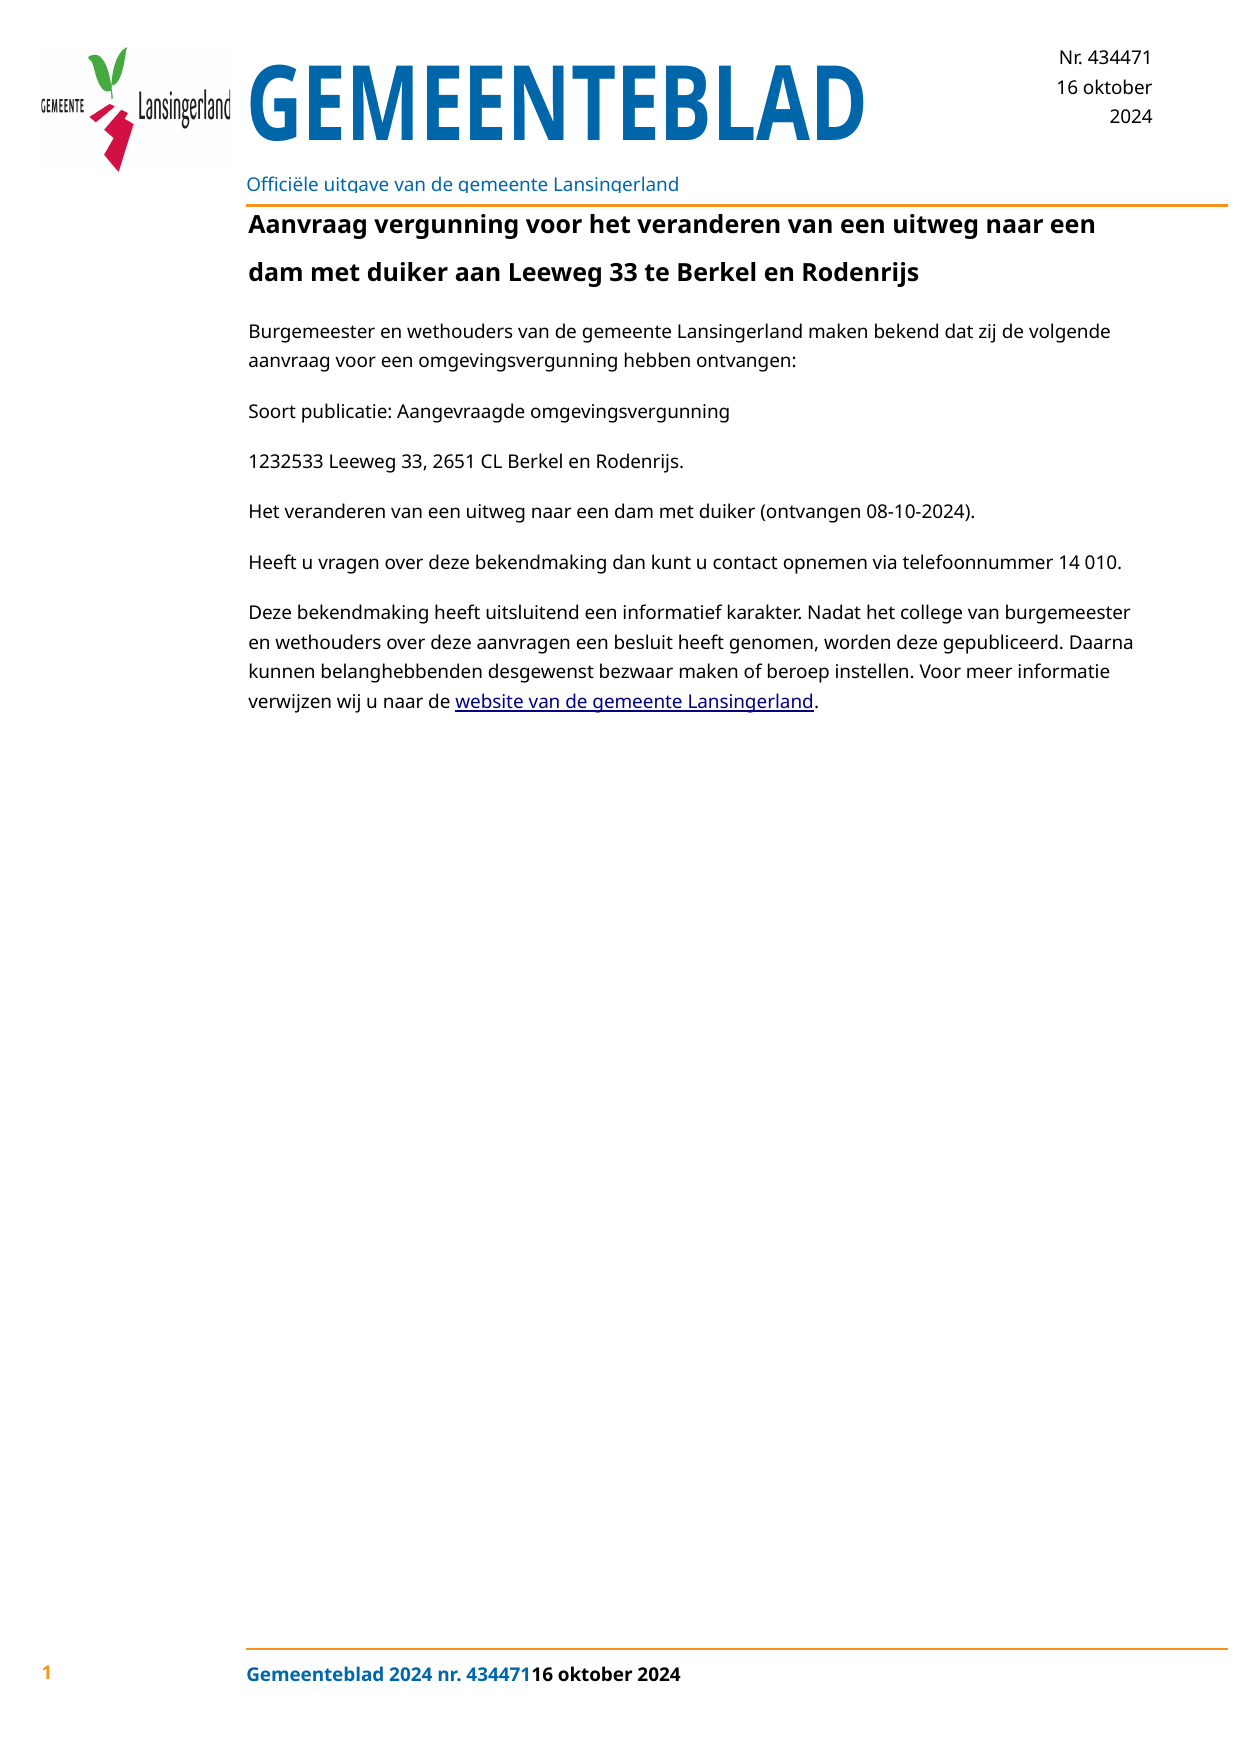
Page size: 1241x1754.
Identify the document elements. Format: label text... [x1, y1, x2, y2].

text Heeft u vragen over deze bekendmaking dan kunt u contact opnemen via telefoonnummer 14 010. [248, 549, 1152, 575]
text Het veranderen van een uitweg naar een dam met duiker (ontvangen 08-10-2024). [248, 499, 1152, 524]
text Deze bekendmaking heeft uitsluitend een informatief karakter. Nadat het college van burgemeester en wethouders over deze aanvragen een besluit heeft genomen, worden deze gepubliceerd. Daarna kunnen belanghebbenden desgewenst bezwaar maken of beroep instellen. Voor meer informatie verwijzen wij u naar de website van de gemeente Lansingerland. [248, 599, 1152, 714]
text Soort publicatie: Aangevraagde omgevingsvergunning [248, 398, 1152, 424]
picture [41, 47, 231, 172]
text Burgemeester en wethouders van de gemeente Lansingerland maken bekend dat zij de volgende aanvraag voor een omgevingsvergunning hebben ontvangen: [248, 318, 1152, 373]
text 1232533 Leeweg 33, 2651 CL Berkel en Rodenrijs. [248, 448, 1152, 474]
text Aanvraag vergunning voor het veranderen van een uitweg naar een dam met duiker aan Leeweg 33 te Berkel en Rodenrijs [248, 207, 1152, 288]
